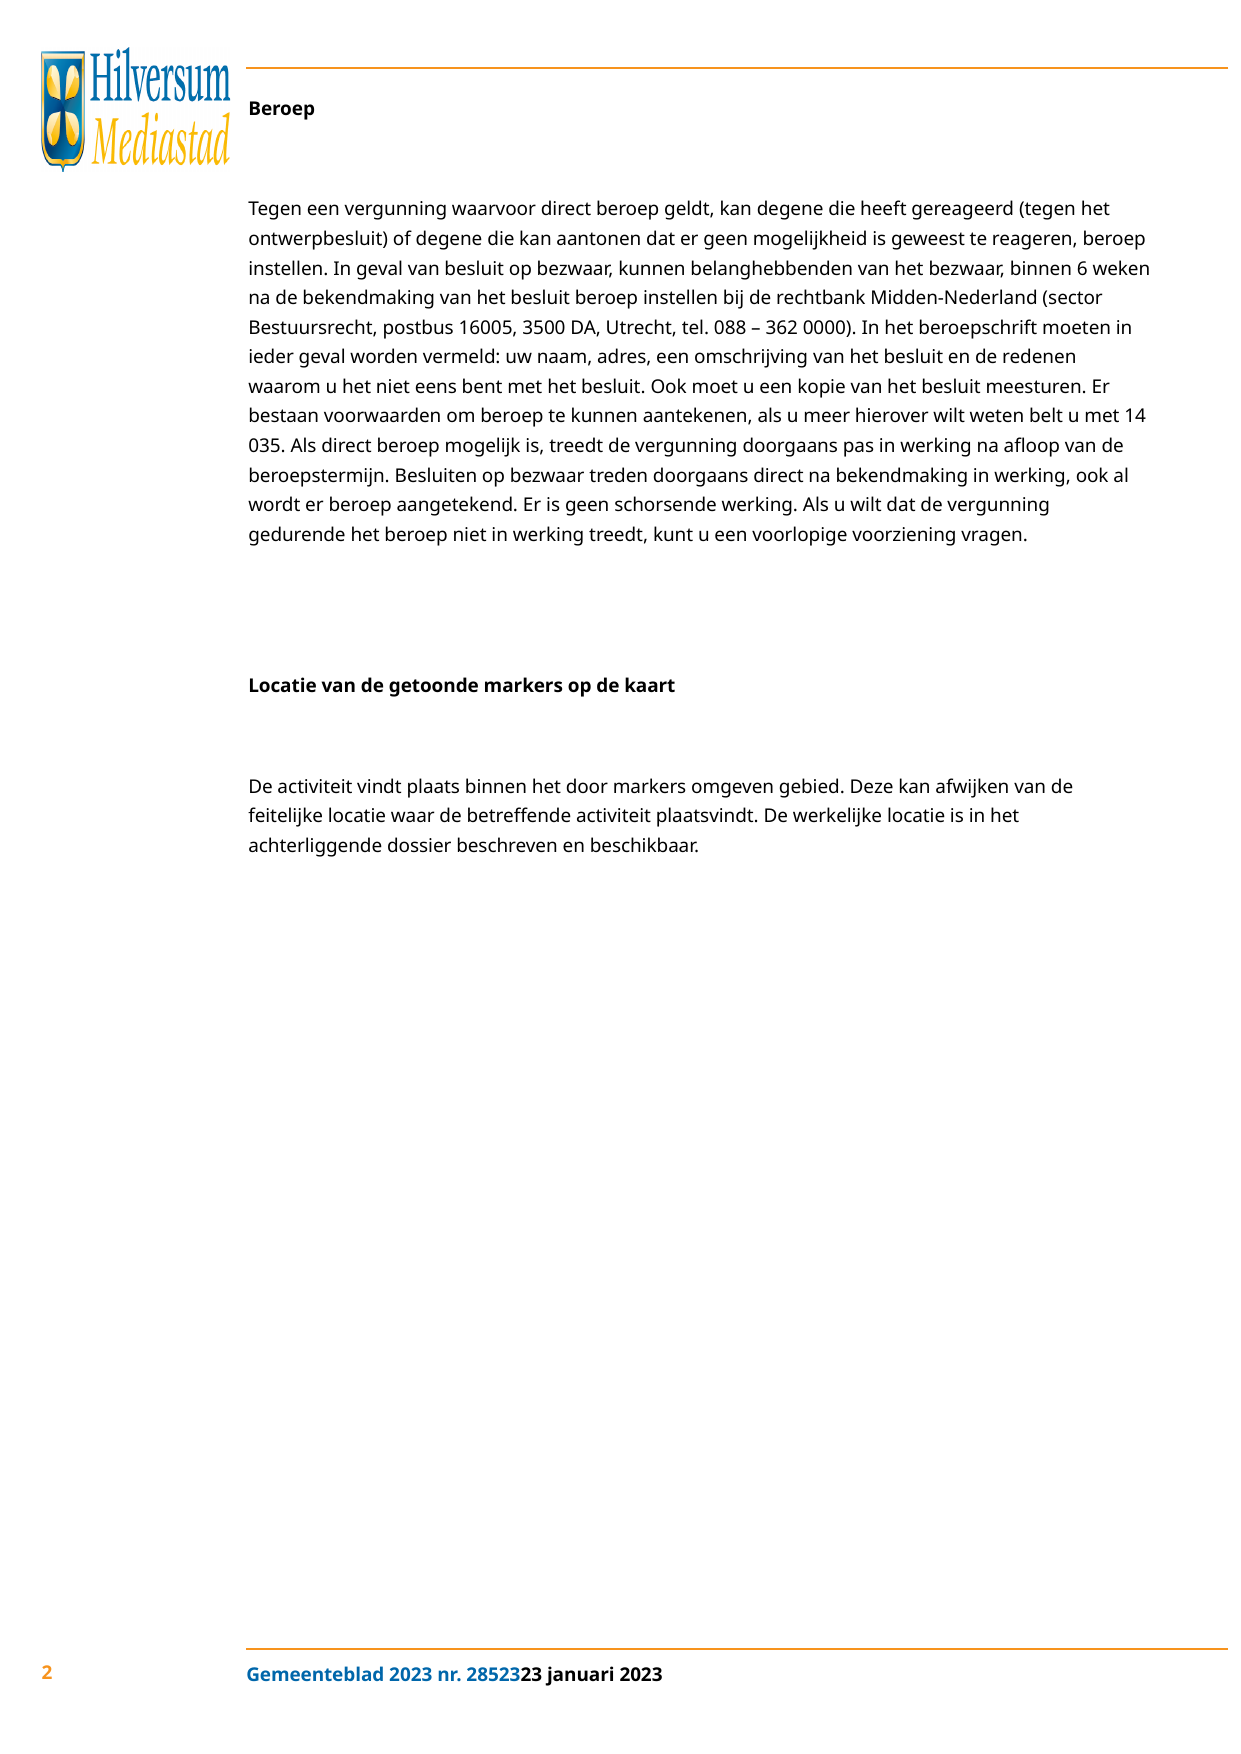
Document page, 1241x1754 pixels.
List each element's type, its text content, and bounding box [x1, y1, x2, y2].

text Locatie van de getoonde markers op de kaart [248, 672, 1152, 698]
picture [41, 47, 231, 172]
text De activiteit vindt plaats binnen het door markers omgeven gebied. Deze kan afwijken van de feitelijke locatie waar de betreffende activiteit plaatsvindt. De werkelijke locatie is in het achterliggende dossier beschreven en beschikbaar. [248, 773, 1152, 858]
text Tegen een vergunning waarvoor direct beroep geldt, kan degene die heeft gereageerd (tegen het ontwerpbesluit) of degene die kan aantonen dat er geen mogelijkheid is geweest te reageren, beroep instellen. In geval van besluit op bezwaar, kunnen belanghebbenden van het bezwaar, binnen 6 weken na de bekendmaking van het besluit beroep instellen bij de rechtbank Midden-Nederland (sector Bestuursrecht, postbus 16005, 3500 DA, Utrecht, tel. 088 – 362 0000). In het beroepschrift moeten in ieder geval worden vermeld: uw naam, adres, een omschrijving van het besluit en de redenen waarom u het niet eens bent met het besluit. Ook moet u een kopie van het besluit meesturen. Er bestaan voorwaarden om beroep te kunnen aantekenen, als u meer hierover wilt weten belt u met 14 035. Als direct beroep mogelijk is, treedt de vergunning doorgaans pas in werking na afloop van de beroepstermijn. Besluiten op bezwaar treden doorgaans direct na bekendmaking in werking, ook al wordt er beroep aangetekend. Er is geen schorsende werking. Als u wilt dat de vergunning gedurende het beroep niet in werking treedt, kunt u een voorlopige voorziening vragen. [248, 196, 1152, 547]
text Beroep [248, 95, 1152, 121]
